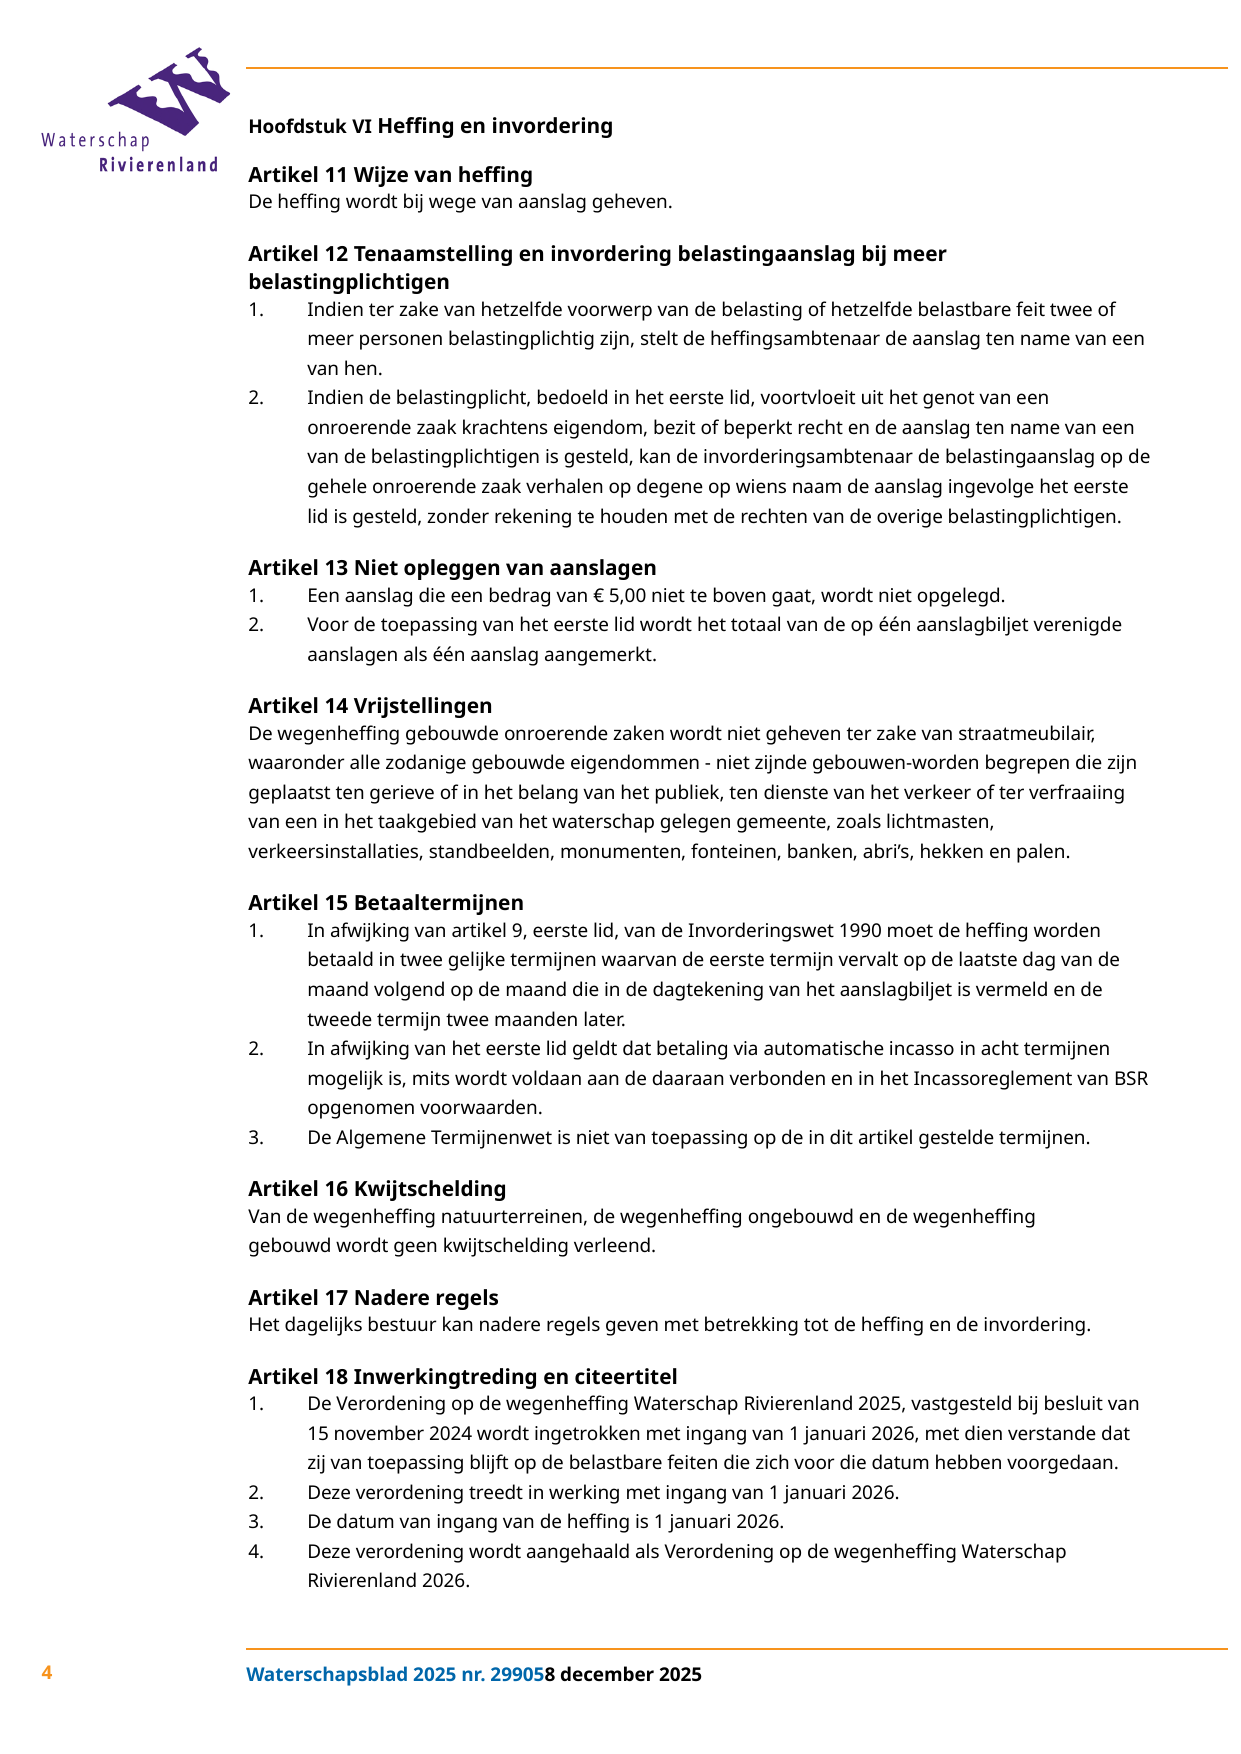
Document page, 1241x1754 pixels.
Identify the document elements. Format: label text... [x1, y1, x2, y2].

list In afwijking van het eerste lid geldt dat betaling via automatische incasso in acht termijnen mogelijk is, mits wordt voldaan aan de daaraan verbonden en in het Incassoreglement van BSR opgenomen voorwaarden. [248, 1035, 1152, 1120]
text gebouwd wordt geen kwijtschelding verleend. [248, 1232, 1152, 1258]
text De heffing wordt bij wege van aanslag geheven. [248, 188, 1152, 214]
list Deze verordening treedt in werking met ingang van 1 januari 2026. [248, 1479, 1152, 1505]
list De Algemene Termijnenwet is niet van toepassing op de in dit artikel gestelde termijnen. [248, 1124, 1152, 1150]
text Artikel 14 Vrijstellingen [248, 691, 1152, 720]
text Artikel 15 Betaaltermijnen [248, 888, 1152, 917]
list Indien ter zake van hetzelfde voorwerp van de belasting of hetzelfde belastbare feit twee of meer personen belastingplichtig zijn, stelt de heffingsambtenaar de aanslag ten name van een van hen. [248, 296, 1152, 381]
text Artikel 17 Nadere regels [248, 1283, 1152, 1311]
text Van de wegenheffing natuurterreinen, de wegenheffing ongebouwd en de wegenheffing [248, 1203, 1152, 1229]
list Een aanslag die een bedrag van € 5,00 niet te boven gaat, wordt niet opgelegd. [248, 582, 1152, 607]
text Artikel 18 Inwerkingtreding en citeertitel [248, 1362, 1152, 1390]
text Het dagelijks bestuur kan nadere regels geven met betrekking tot de heffing en de invordering. [248, 1311, 1152, 1337]
list Indien de belastingplicht, bedoeld in het eerste lid, voortvloeit uit het genot van een onroerende zaak krachtens eigendom, bezit of beperkt recht en de aanslag ten name van een van de belastingplichtigen is gesteld, kan de invorderingsambtenaar de belastingaanslag op de gehele onroerende zaak verhalen op degene op wiens naam de aanslag ingevolge het eerste lid is gesteld, zonder rekening te houden met de rechten van de overige belastingplichtigen. [248, 384, 1152, 529]
text Artikel 12 Tenaamstelling en invordering belastingaanslag bij meer belastingplichtigen [248, 239, 1152, 296]
picture [41, 47, 231, 172]
text Artikel 16 Kwijtschelding [248, 1174, 1152, 1203]
text De wegenheffing gebouwde onroerende zaken wordt niet geheven ter zake van straatmeubilair, waaronder alle zodanige gebouwde eigendommen - niet zijnde gebouwen-worden begrepen die zijn geplaatst ten gerieve of in het belang van het publiek, ten dienste van het verkeer of ter verfraaiing van een in het taakgebied van het waterschap gelegen gemeente, zoals lichtmasten, verkeersinstallaties, standbeelden, monumenten, fonteinen, banken, abri’s, hekken en palen. [248, 720, 1152, 864]
list De Verordening op de wegenheffing Waterschap Rivierenland 2025, vastgesteld bij besluit van 15 november 2024 wordt ingetrokken met ingang van 1 januari 2026, met dien verstande dat zij van toepassing blijft op de belastbare feiten die zich voor die datum hebben voorgedaan. [248, 1390, 1152, 1475]
text Artikel 11 Wijze van heffing [248, 160, 1152, 188]
list In afwijking van artikel 9, eerste lid, van de Invorderingswet 1990 moet de heffing worden betaald in twee gelijke termijnen waarvan de eerste termijn vervalt op de laatste dag van de maand volgend op de maand die in de dagtekening van het aanslagbiljet is vermeld en de tweede termijn twee maanden later. [248, 917, 1152, 1031]
text Artikel 13 Niet opleggen van aanslagen [248, 553, 1152, 582]
text Hoofdstuk VI Heffing en invordering [248, 111, 1152, 139]
list Deze verordening wordt aangehaald als Verordening op de wegenheffing Waterschap Rivierenland 2026. [248, 1538, 1152, 1593]
list De datum van ingang van de heffing is 1 januari 2026. [248, 1508, 1152, 1534]
list Voor de toepassing van het eerste lid wordt het totaal van de op één aanslagbiljet verenigde aanslagen als één aanslag aangemerkt. [248, 611, 1152, 667]
